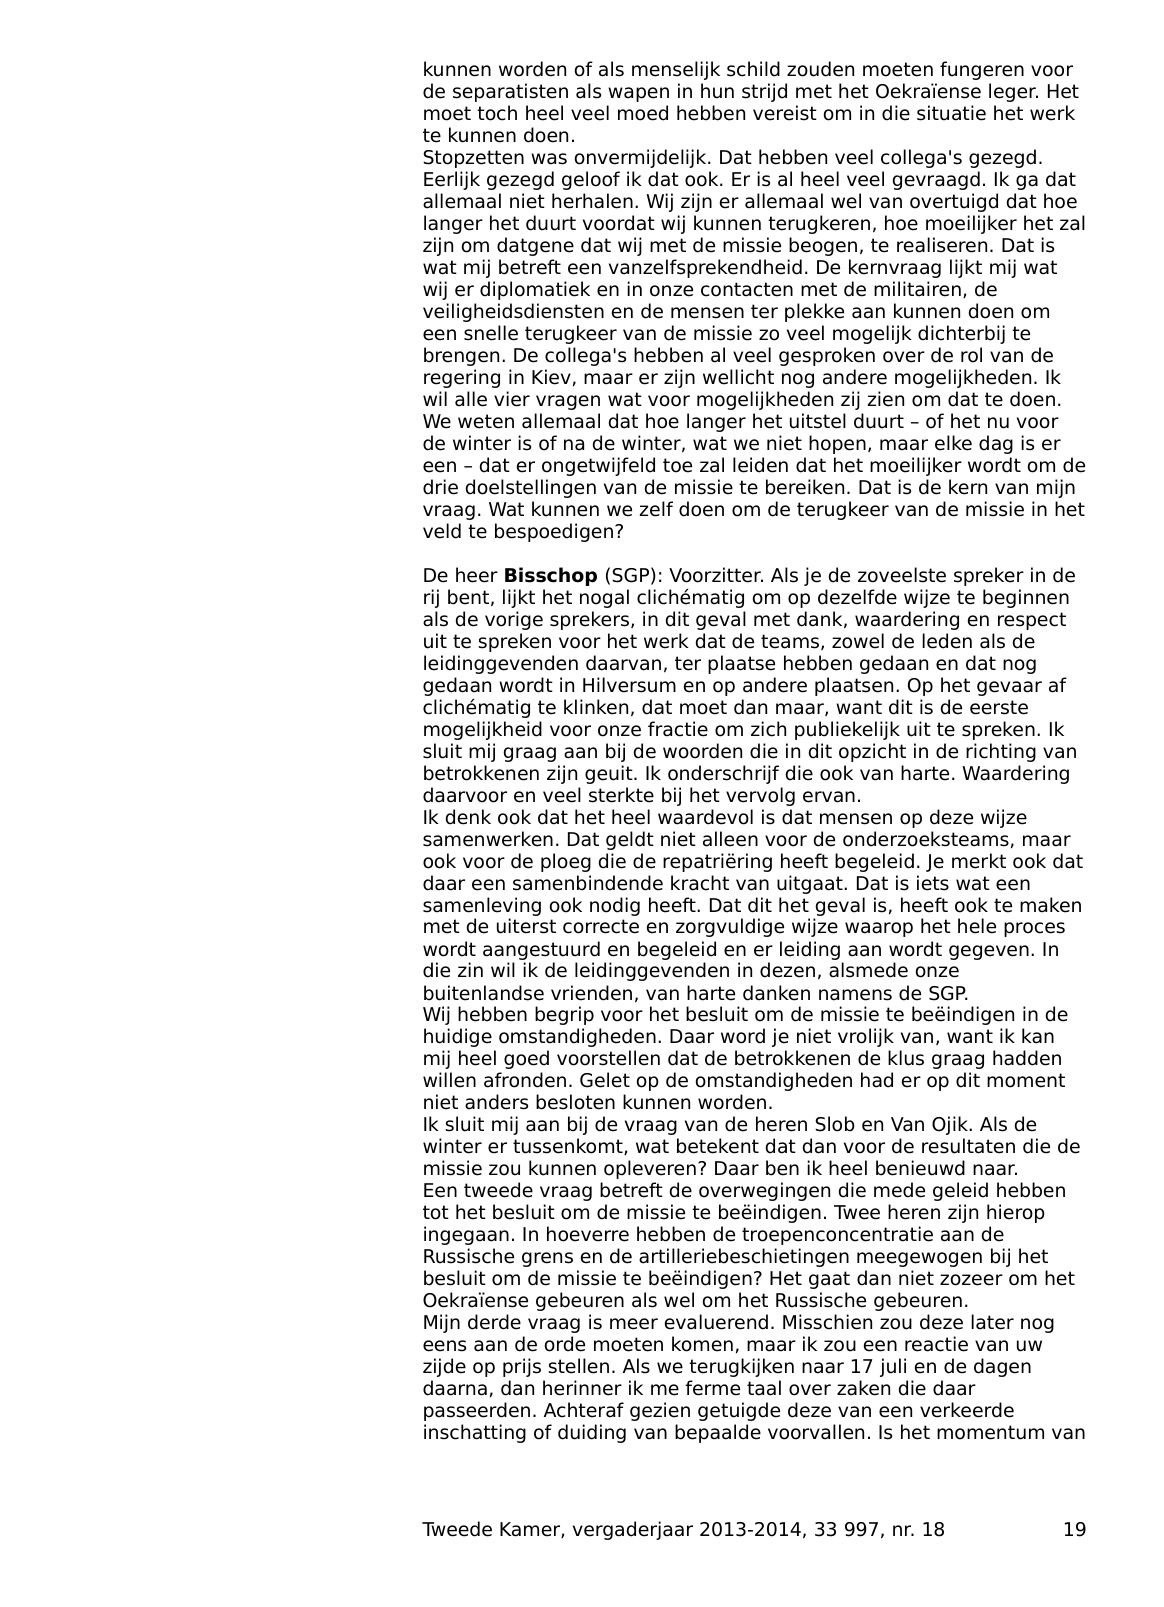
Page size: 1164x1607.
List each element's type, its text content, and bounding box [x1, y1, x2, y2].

text Wij hebben begrip voor het besluit om de missie te beëindigen in de huidige omstandigheden. Daar word je niet vrolijk van, want ik kan mij heel goed voorstellen dat de betrokkenen de klus graag hadden willen afronden. Gelet op de omstandigheden had er op dit moment niet anders besloten kunnen worden. [422, 1004, 1087, 1114]
text Stopzetten was onvermijdelijk. Dat hebben veel collega's gezegd. Eerlijk gezegd geloof ik dat ook. Er is al heel veel gevraagd. Ik ga dat allemaal niet herhalen. Wij zijn er allemaal wel van overtuigd dat hoe langer het duurt voordat wij kunnen terugkeren, hoe moeilijker het zal zijn om datgene dat wij met de missie beogen, te realiseren. Dat is wat mij betreft een vanzelfsprekendheid. De kernvraag lijkt mij wat wij er diplomatiek en in onze contacten met de militairen, de veiligheidsdiensten en de mensen ter plekke aan kunnen doen om een snelle terugkeer van de missie zo veel mogelijk dichterbij te brengen. De collega's hebben al veel gesproken over de rol van de regering in Kiev, maar er zijn wellicht nog andere mogelijkheden. Ik wil alle vier vragen wat voor mogelijkheden zij zien om dat te doen. We weten allemaal dat hoe langer het uitstel duurt – of het nu voor de winter is of na de winter, wat we niet hopen, maar elke dag is er een – dat er ongetwijfeld toe zal leiden dat het moeilijker wordt om de drie doelstellingen van de missie te bereiken. Dat is de kern van mijn vraag. Wat kunnen we zelf doen om de terugkeer van de missie in het veld te bespoedigen? [422, 147, 1087, 543]
text Ik sluit mij aan bij de vraag van de heren Slob en Van Ojik. Als de winter er tussenkomt, wat betekent dat dan voor de resultaten die de missie zou kunnen opleveren? Daar ben ik heel benieuwd naar. [422, 1114, 1087, 1180]
text De heer Bisschop (SGP): Voorzitter. Als je de zoveelste spreker in de rij bent, lijkt het nogal clichématig om op dezelfde wijze te beginnen als de vorige sprekers, in dit geval met dank, waardering en respect uit te spreken voor het werk dat de teams, zowel de leden als de leidinggevenden daarvan, ter plaatse hebben gedaan en dat nog gedaan wordt in Hilversum en op andere plaatsen. Op het gevaar af clichématig te klinken, dat moet dan maar, want dit is de eerste mogelijkheid voor onze fractie om zich publiekelijk uit te spreken. Ik sluit mij graag aan bij de woorden die in dit opzicht in de richting van betrokkenen zijn geuit. Ik onderschrijf die ook van harte. Waardering daarvoor en veel sterkte bij het vervolg ervan. [422, 565, 1087, 807]
text kunnen worden of als menselijk schild zouden moeten fungeren voor de separatisten als wapen in hun strijd met het Oekraïense leger. Het moet toch heel veel moed hebben vereist om in die situatie het werk te kunnen doen. [422, 59, 1087, 147]
text Mijn derde vraag is meer evaluerend. Misschien zou deze later nog eens aan de orde moeten komen, maar ik zou een reactie van uw zijde op prijs stellen. Als we terugkijken naar 17 juli en de dagen daarna, dan herinner ik me ferme taal over zaken die daar passeerden. Achteraf gezien getuigde deze van een verkeerde inschatting of duiding van bepaalde voorvallen. Is het momentum van [422, 1312, 1087, 1444]
text Een tweede vraag betreft de overwegingen die mede geleid hebben tot het besluit om de missie te beëindigen. Twee heren zijn hierop ingegaan. In hoeverre hebben de troepenconcentratie aan de Russische grens en de artilleriebeschietingen meegewogen bij het besluit om de missie te beëindigen? Het gaat dan niet zozeer om het Oekraïense gebeuren als wel om het Russische gebeuren. [422, 1180, 1087, 1312]
text Ik denk ook dat het heel waardevol is dat mensen op deze wijze samenwerken. Dat geldt niet alleen voor de onderzoeksteams, maar ook voor de ploeg die de repatriëring heeft begeleid. Je merkt ook dat daar een samenbindende kracht van uitgaat. Dat is iets wat een samenleving ook nodig heeft. Dat dit het geval is, heeft ook te maken met de uiterst correcte en zorgvuldige wijze waarop het hele proces wordt aangestuurd en begeleid en er leiding aan wordt gegeven. In die zin wil ik de leidinggevenden in dezen, alsmede onze buitenlandse vrienden, van harte danken namens de SGP. [422, 807, 1087, 1004]
